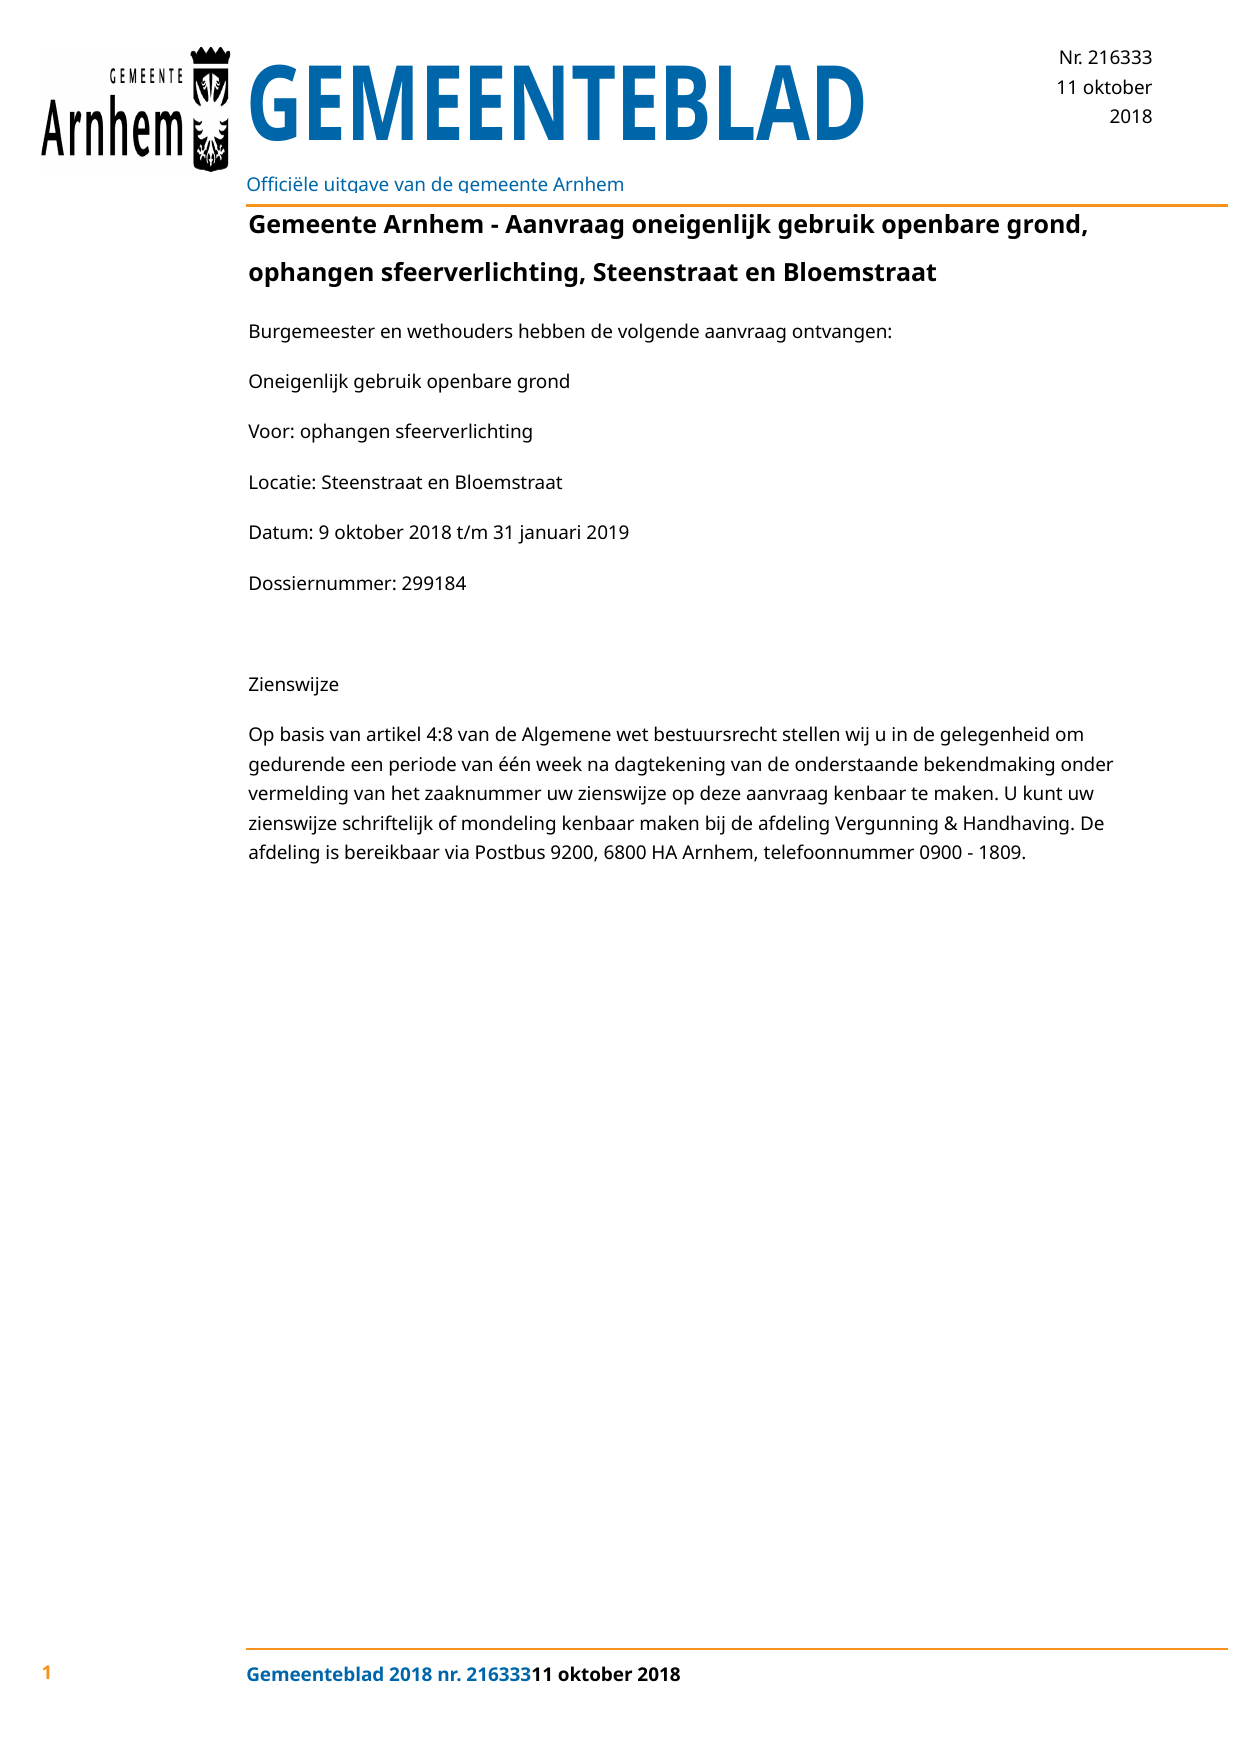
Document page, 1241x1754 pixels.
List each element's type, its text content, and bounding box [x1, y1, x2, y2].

text Burgemeester en wethouders hebben de volgende aanvraag ontvangen: [248, 318, 1152, 344]
text Dossiernummer: 299184 [248, 570, 1152, 596]
text Locatie: Steenstraat en Bloemstraat [248, 469, 1152, 495]
text Gemeente Arnhem - Aanvraag oneigenlijk gebruik openbare grond, ophangen sfeerverlichting, Steenstraat en Bloemstraat [248, 207, 1152, 288]
picture [41, 47, 231, 172]
text Op basis van artikel 4:8 van de Algemene wet bestuursrecht stellen wij u in de gelegenheid om gedurende een periode van één week na dagtekening van de onderstaande bekendmaking onder vermelding van het zaaknummer uw zienswijze op deze aanvraag kenbaar te maken. U kunt uw zienswijze schriftelijk of mondeling kenbaar maken bij de afdeling Vergunning & Handhaving. De afdeling is bereikbaar via Postbus 9200, 6800 HA Arnhem, telefoonnummer 0900 - 1809. [248, 721, 1152, 865]
text Oneigenlijk gebruik openbare grond [248, 368, 1152, 394]
text Zienswijze [248, 671, 1152, 697]
text Datum: 9 oktober 2018 t/m 31 januari 2019 [248, 519, 1152, 545]
text Voor: ophangen sfeerverlichting [248, 419, 1152, 444]
